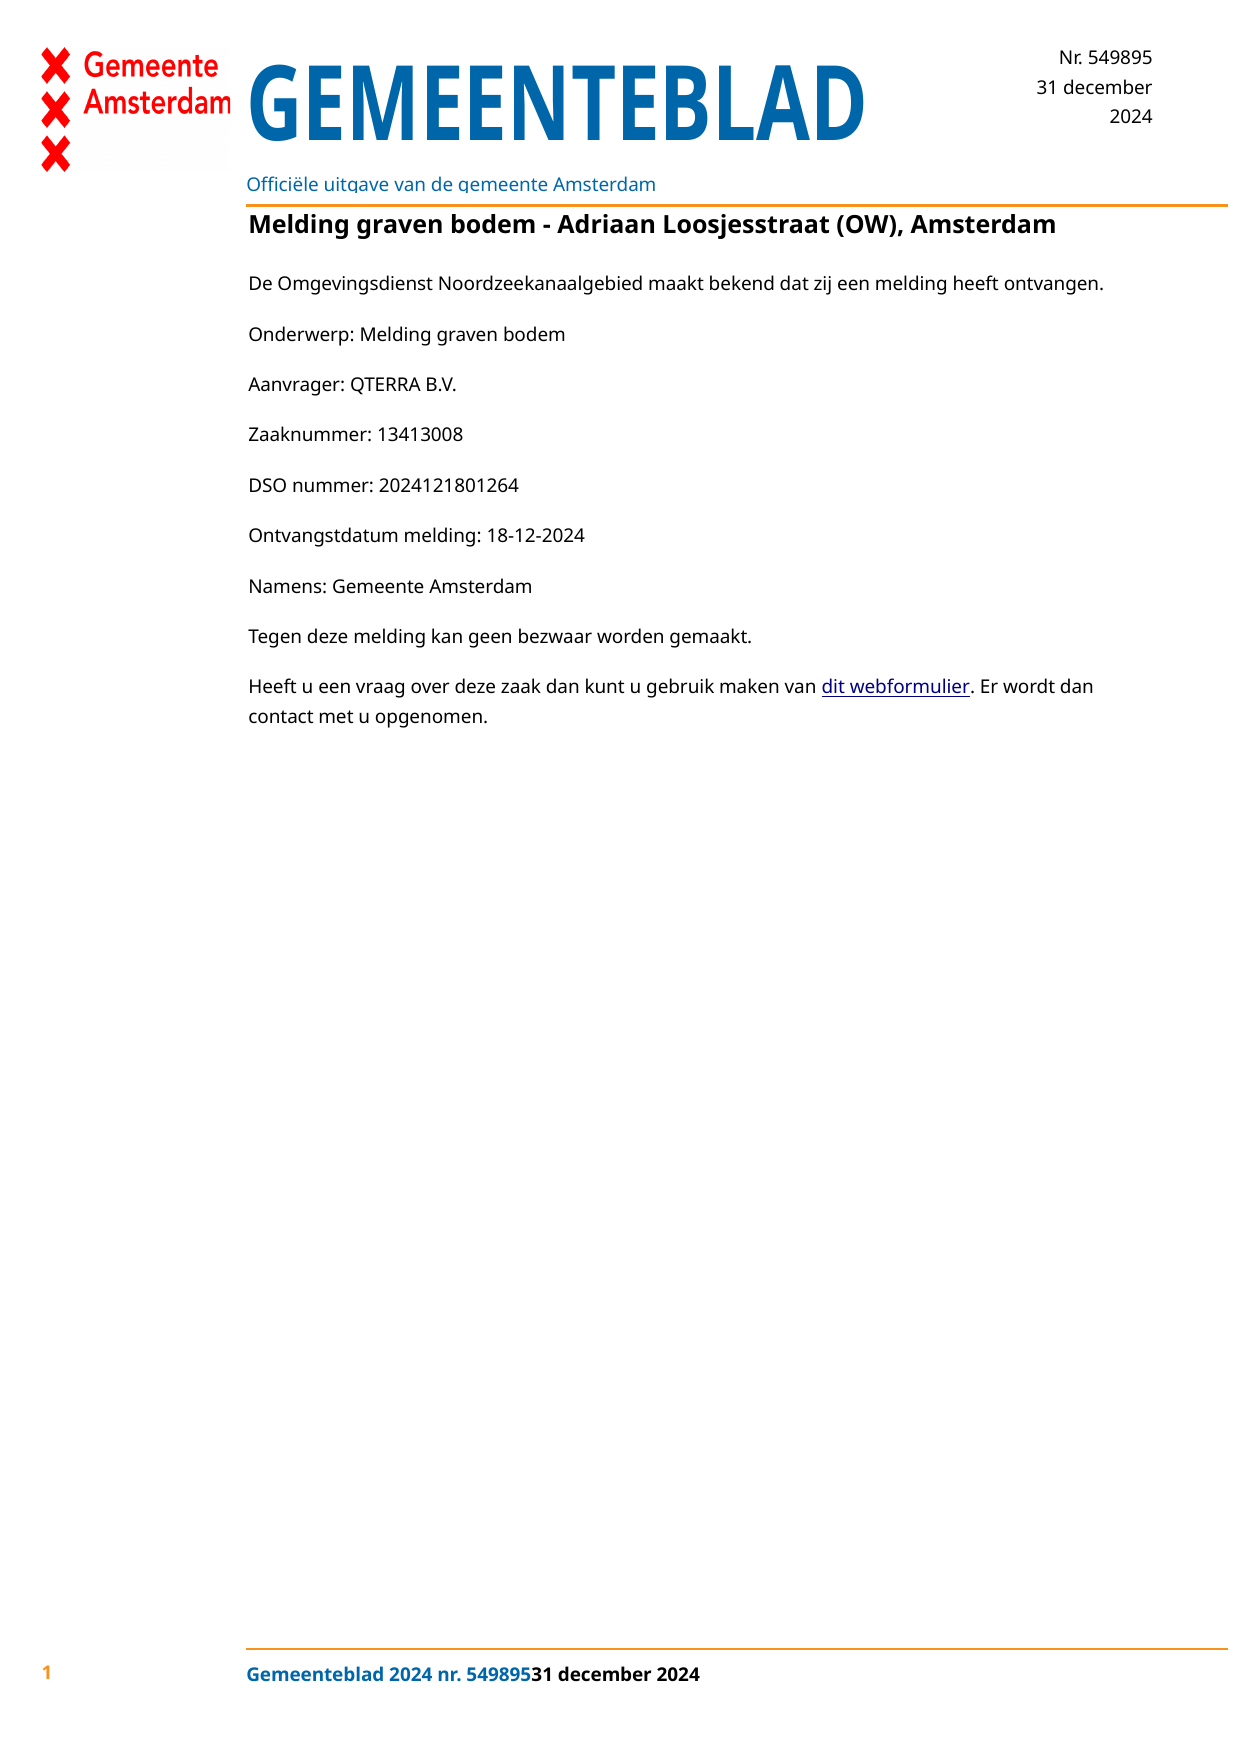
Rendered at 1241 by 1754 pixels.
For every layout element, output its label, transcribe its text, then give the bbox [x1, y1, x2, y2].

text DSO nummer: 2024121801264 [248, 472, 1152, 498]
picture [41, 47, 231, 172]
text Heeft u een vraag over deze zaak dan kunt u gebruik maken van dit webformulier. Er wordt dan contact met u opgenomen. [248, 674, 1152, 729]
text Namens: Gemeente Amsterdam [248, 573, 1152, 598]
text Onderwerp: Melding graven bodem [248, 321, 1152, 346]
text Ontvangstdatum melding: 18-12-2024 [248, 522, 1152, 548]
text Aanvrager: QTERRA B.V. [248, 371, 1152, 397]
text Melding graven bodem - Adriaan Loosjesstraat (OW), Amsterdam [248, 207, 1152, 241]
text Zaaknummer: 13413008 [248, 422, 1152, 447]
text De Omgevingsdienst Noordzeekanaalgebied maakt bekend dat zij een melding heeft ontvangen. [248, 270, 1152, 296]
text Tegen deze melding kan geen bezwaar worden gemaakt. [248, 623, 1152, 649]
